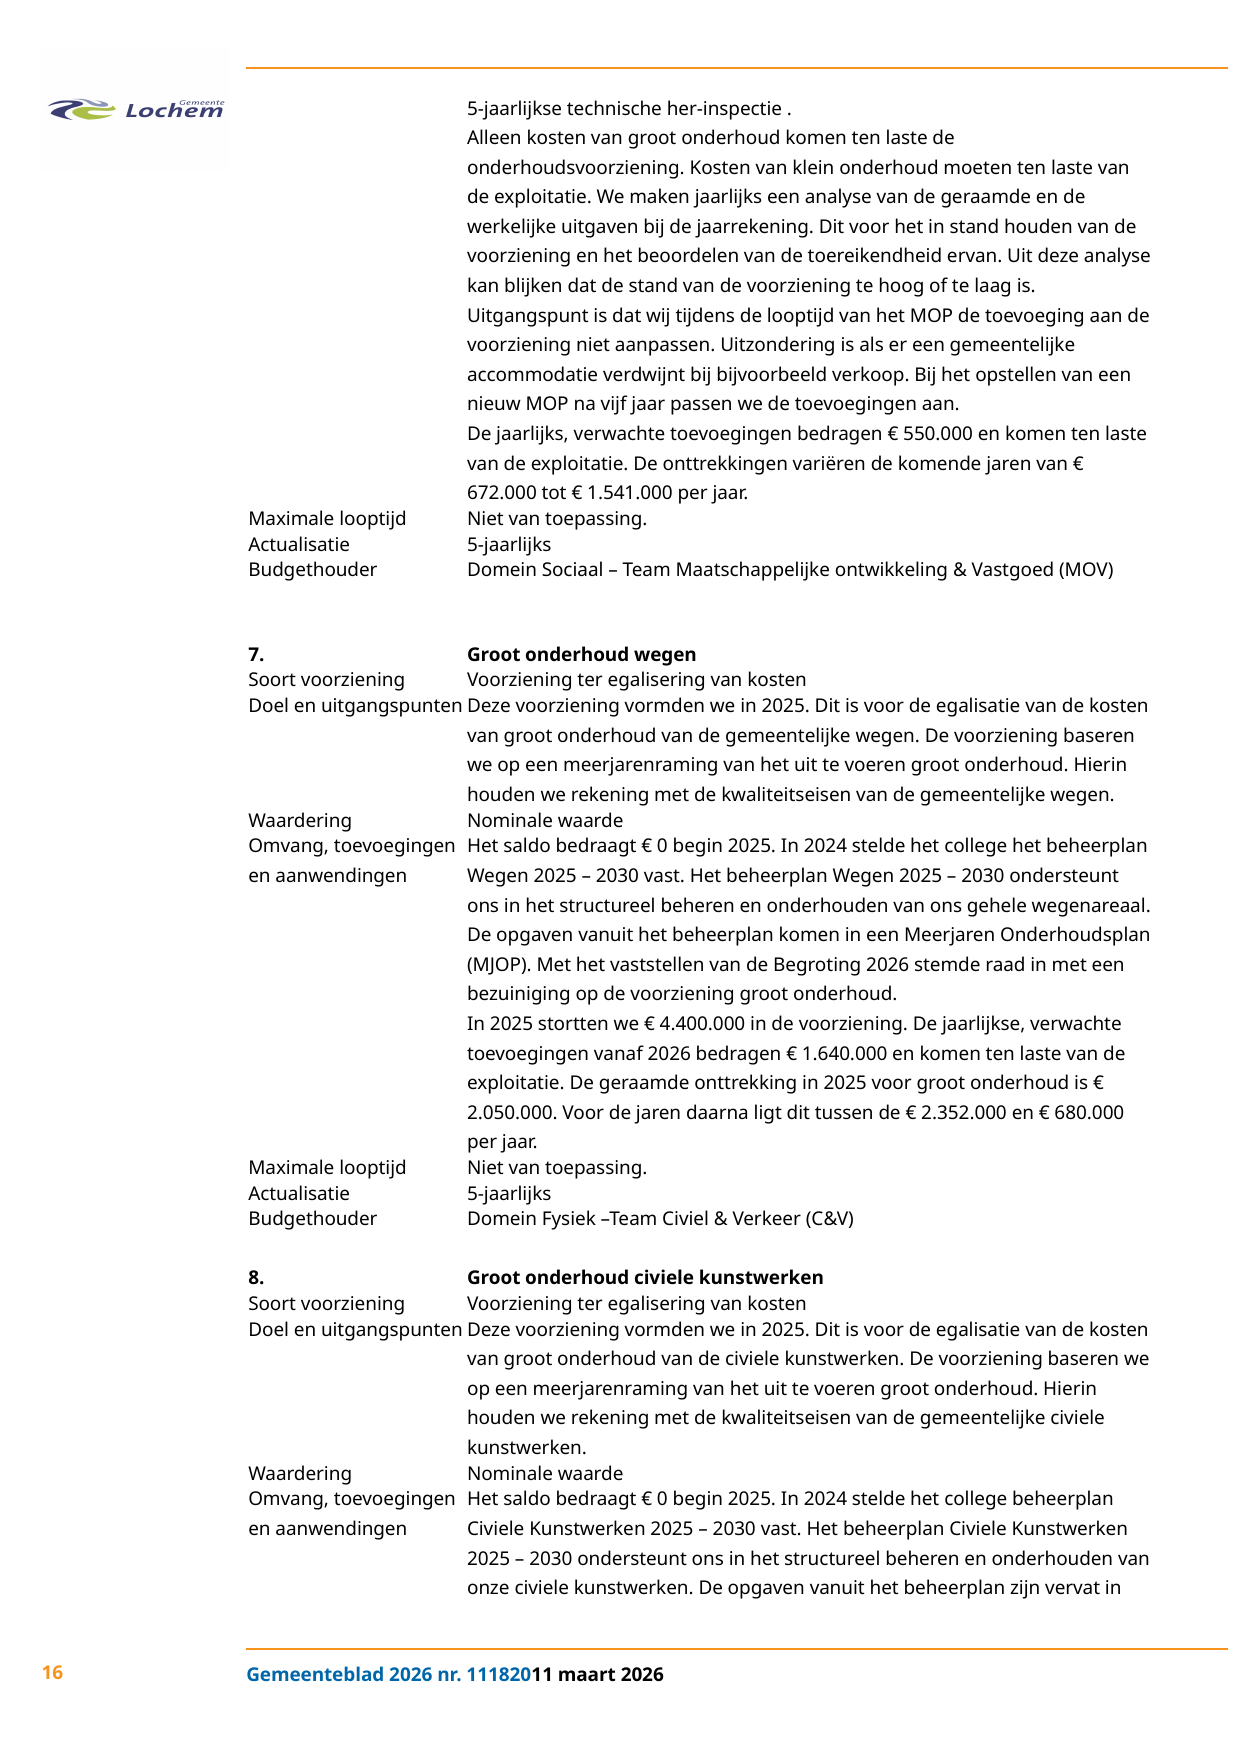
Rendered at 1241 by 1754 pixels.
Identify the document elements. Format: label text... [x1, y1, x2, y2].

table_cell 5-jaarlijks [467, 1180, 1152, 1206]
table_cell Omvang, toevoegingen en aanwendingen [248, 833, 467, 1154]
table_cell Soort voorziening [248, 667, 467, 692]
table_cell Deze voorziening vormden we in 2025. Dit is voor de egalisatie van de kosten van groot onderhoud van de gemeentelijke wegen. De voorziening baseren we op een meerjarenraming van het uit te voeren groot onderhoud. Hierin houden we rekening met de kwaliteitseisen van de gemeentelijke wegen. [467, 693, 1152, 807]
table_cell Niet van toepassing. [467, 1154, 1152, 1180]
table_cell [248, 95, 467, 505]
table_cell Nominale waarde [467, 1460, 1152, 1486]
table_cell Doel en uitgangspunten [248, 693, 467, 807]
table_cell Doel en uitgangspunten [248, 1316, 467, 1460]
table_header 7. [248, 641, 467, 667]
picture [41, 47, 231, 172]
table_cell Maximale looptijd [248, 1154, 467, 1180]
table_cell Actualisatie [248, 1180, 467, 1206]
table_header Groot onderhoud wegen [467, 641, 1152, 667]
table_cell Voorziening ter egalisering van kosten [467, 1290, 1152, 1316]
table_cell Deze voorziening vormden we in 2025. Dit is voor de egalisatie van de kosten van groot onderhoud van de civiele kunstwerken. De voorziening baseren we op een meerjarenraming van het uit te voeren groot onderhoud. Hierin houden we rekening met de kwaliteitseisen van de gemeentelijke civiele kunstwerken. [467, 1316, 1152, 1460]
table_header Groot onderhoud civiele kunstwerken [467, 1264, 1152, 1290]
table_cell Actualisatie [248, 531, 467, 557]
table_cell Maximale looptijd [248, 505, 467, 531]
table_cell Voorziening ter egalisering van kosten [467, 667, 1152, 692]
table_cell 5-jaarlijkse technische her-inspectie . Alleen kosten van groot onderhoud komen ten laste de onderhoudsvoorziening. Kosten van klein onderhoud moeten ten laste van de exploitatie. We maken jaarlijks een analyse van de geraamde en de werkelijke uitgaven bij de jaarrekening. Dit voor het in stand houden van de voorziening en het beoordelen van de toereikendheid ervan. Uit deze analyse kan blijken dat de stand van de voorziening te hoog of te laag is. Uitgangspunt is dat wij tijdens de looptijd van het MOP de toevoeging aan de voorziening niet aanpassen. Uitzondering is als er een gemeentelijke accommodatie verdwijnt bij bijvoorbeeld verkoop. Bij het opstellen van een nieuw MOP na vijf jaar passen we de toevoegingen aan. De jaarlijks, verwachte toevoegingen bedragen € 550.000 en komen ten laste van de exploitatie. De onttrekkingen variëren de komende jaren van € 672.000 tot € 1.541.000 per jaar. [467, 95, 1152, 505]
table_cell Niet van toepassing. [467, 505, 1152, 531]
table_cell 5-jaarlijks [467, 531, 1152, 557]
table_cell Budgethouder [248, 1206, 467, 1231]
table_header 8. [248, 1264, 467, 1290]
table_cell Omvang, toevoegingen en aanwendingen [248, 1486, 467, 1600]
table_cell Waardering [248, 1460, 467, 1486]
table_cell Waardering [248, 807, 467, 833]
table_cell Soort voorziening [248, 1290, 467, 1316]
table_cell Nominale waarde [467, 807, 1152, 833]
table_cell [248, 582, 467, 608]
table_cell Het saldo bedraagt € 0 begin 2025. In 2024 stelde het college het beheerplan Wegen 2025 – 2030 vast. Het beheerplan Wegen 2025 – 2030 ondersteunt ons in het structureel beheren en onderhouden van ons gehele wegenareaal. De opgaven vanuit het beheerplan komen in een Meerjaren Onderhoudsplan (MJOP). Met het vaststellen van de Begroting 2026 stemde raad in met een bezuiniging op de voorziening groot onderhoud. In 2025 stortten we € 4.400.000 in de voorziening. De jaarlijkse, verwachte toevoegingen vanaf 2026 bedragen € 1.640.000 en komen ten laste van de exploitatie. De geraamde onttrekking in 2025 voor groot onderhoud is € 2.050.000. Voor de jaren daarna ligt dit tussen de € 2.352.000 en € 680.000 per jaar. [467, 833, 1152, 1154]
table_cell Budgethouder [248, 557, 467, 582]
table_cell Het saldo bedraagt € 0 begin 2025. In 2024 stelde het college beheerplan Civiele Kunstwerken 2025 – 2030 vast. Het beheerplan Civiele Kunstwerken 2025 – 2030 ondersteunt ons in het structureel beheren en onderhouden van onze civiele kunstwerken. De opgaven vanuit het beheerplan zijn vervat in [467, 1486, 1152, 1600]
table_cell Domein Fysiek –Team Civiel & Verkeer (C&V) [467, 1206, 1152, 1231]
table_cell [467, 582, 1152, 608]
table_cell Domein Sociaal – Team Maatschappelijke ontwikkeling & Vastgoed (MOV) [467, 557, 1152, 582]
